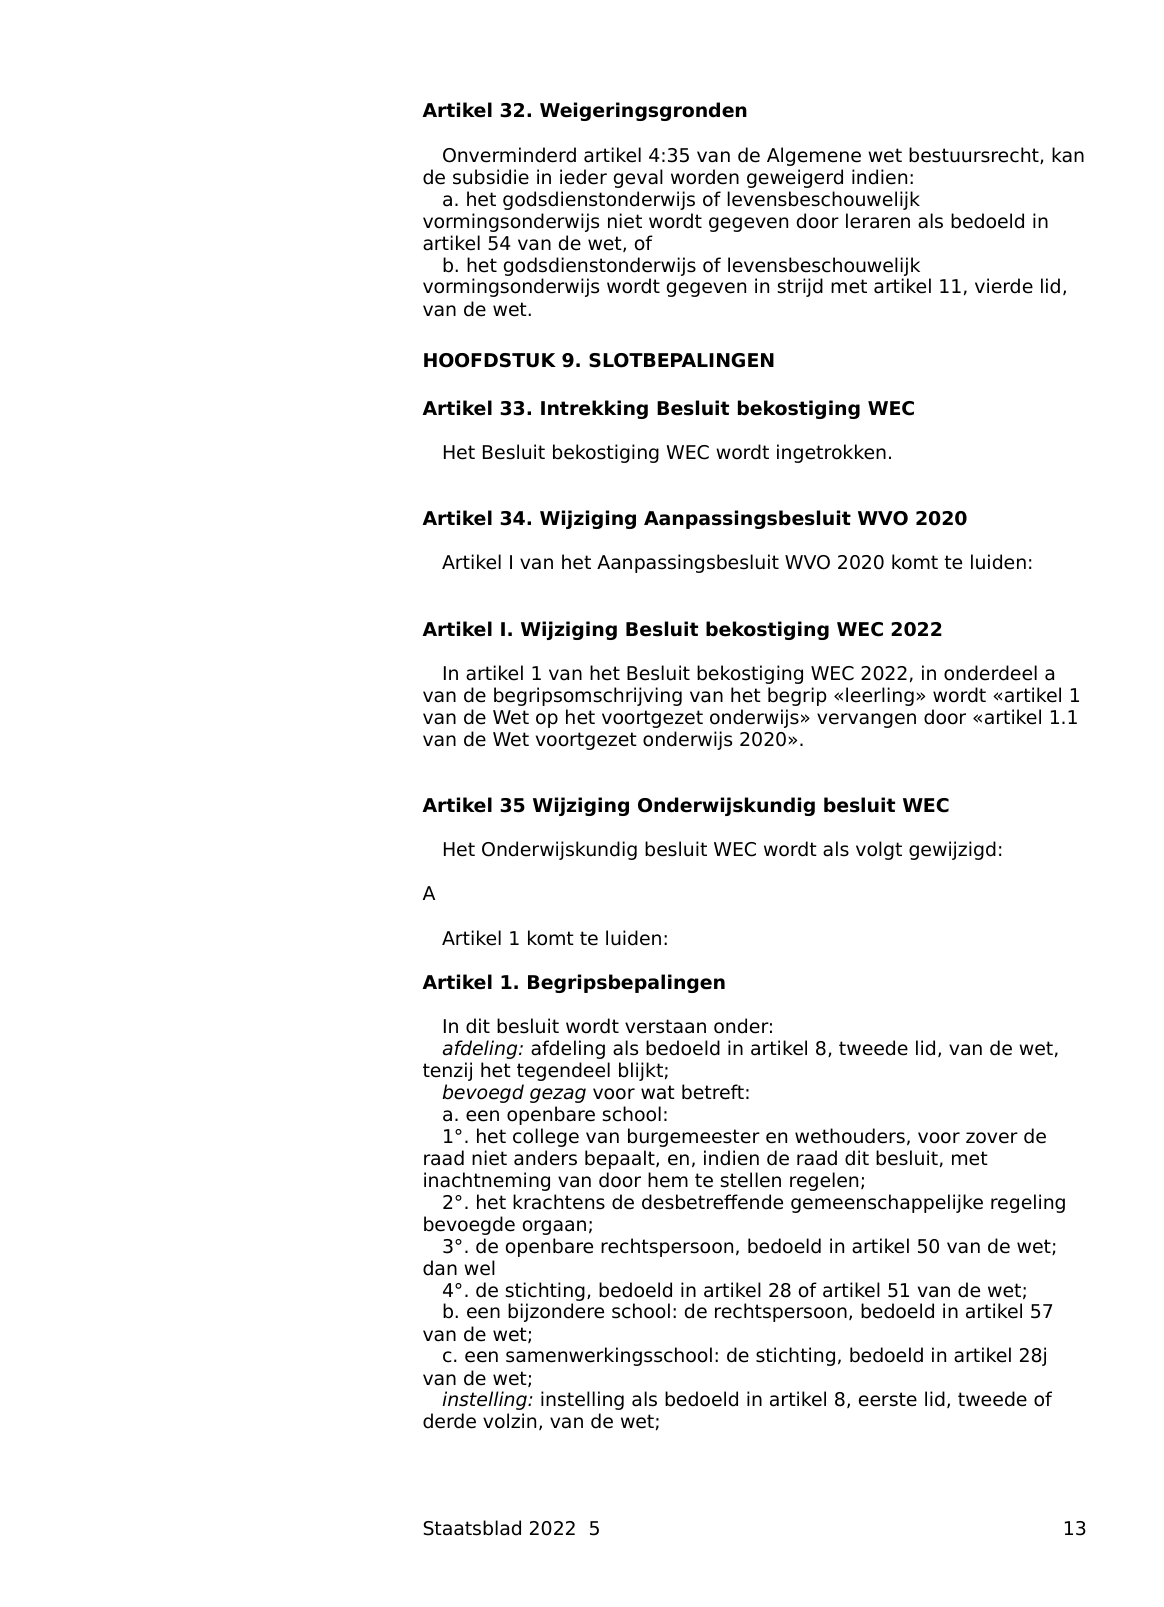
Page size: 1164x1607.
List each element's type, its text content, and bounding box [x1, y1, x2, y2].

text Artikel 1 komt te luiden: [422, 927, 1087, 949]
text instelling: instelling als bedoeld in artikel 8, eerste lid, tweede of derde volzin, van de wet; [422, 1389, 1087, 1433]
text a. het godsdienstonderwijs of levensbeschouwelijk vormingsonderwijs niet wordt gegeven door leraren als bedoeld in artikel 54 van de wet, of [422, 188, 1087, 254]
subtitle Artikel I. Wijziging Besluit bekostiging WEC 2022 [422, 618, 1087, 640]
subtitle Artikel 1. Begripsbepalingen [422, 972, 1087, 993]
text afdeling: afdeling als bedoeld in artikel 8, tweede lid, van de wet, tenzij het tegendeel blijkt; [422, 1038, 1087, 1082]
text Artikel I van het Aanpassingsbesluit WVO 2020 komt te luiden: [422, 552, 1087, 574]
text Het Besluit bekostiging WEC wordt ingetrokken. [422, 442, 1087, 463]
text In artikel 1 van het Besluit bekostiging WEC 2022, in onderdeel a van de begripsomschrijving van het begrip «leerling» wordt «artikel 1 van de Wet op het voortgezet onderwijs» vervangen door «artikel 1.1 van de Wet voortgezet onderwijs 2020». [422, 663, 1087, 751]
text 4°. de stichting, bedoeld in artikel 28 of artikel 51 van de wet; [422, 1279, 1087, 1301]
text Het Onderwijskundig besluit WEC wordt als volgt gewijzigd: [422, 839, 1087, 861]
text 1°. het college van burgemeester en wethouders, voor zover de raad niet anders bepaalt, en, indien de raad dit besluit, met inachtneming van door hem te stellen regelen; [422, 1126, 1087, 1192]
text c. een samenwerkingsschool: de stichting, bedoeld in artikel 28j van de wet; [422, 1345, 1087, 1389]
text a. een openbare school: [422, 1104, 1087, 1126]
text bevoegd gezag voor wat betreft: [422, 1082, 1087, 1104]
subtitle Artikel 35 Wijziging Onderwijskundig besluit WEC [422, 795, 1087, 817]
subtitle Artikel 32. Weigeringsgronden [422, 100, 1087, 122]
subtitle HOOFDSTUK 9. SLOTBEPALINGEN [422, 350, 1087, 372]
subtitle Artikel 34. Wijziging Aanpassingsbesluit WVO 2020 [422, 508, 1087, 530]
text Onverminderd artikel 4:35 van de Algemene wet bestuursrecht, kan de subsidie in ieder geval worden geweigerd indien: [422, 144, 1087, 188]
text b. het godsdienstonderwijs of levensbeschouwelijk vormingsonderwijs wordt gegeven in strijd met artikel 11, vierde lid, van de wet. [422, 254, 1087, 320]
text A [422, 883, 1087, 905]
text In dit besluit wordt verstaan onder: [422, 1016, 1087, 1038]
text b. een bijzondere school: de rechtspersoon, bedoeld in artikel 57 van de wet; [422, 1301, 1087, 1345]
subtitle Artikel 33. Intrekking Besluit bekostiging WEC [422, 397, 1087, 419]
text 2°. het krachtens de desbetreffende gemeenschappelijke regeling bevoegde orgaan; [422, 1192, 1087, 1236]
text 3°. de openbare rechtspersoon, bedoeld in artikel 50 van de wet; dan wel [422, 1236, 1087, 1279]
